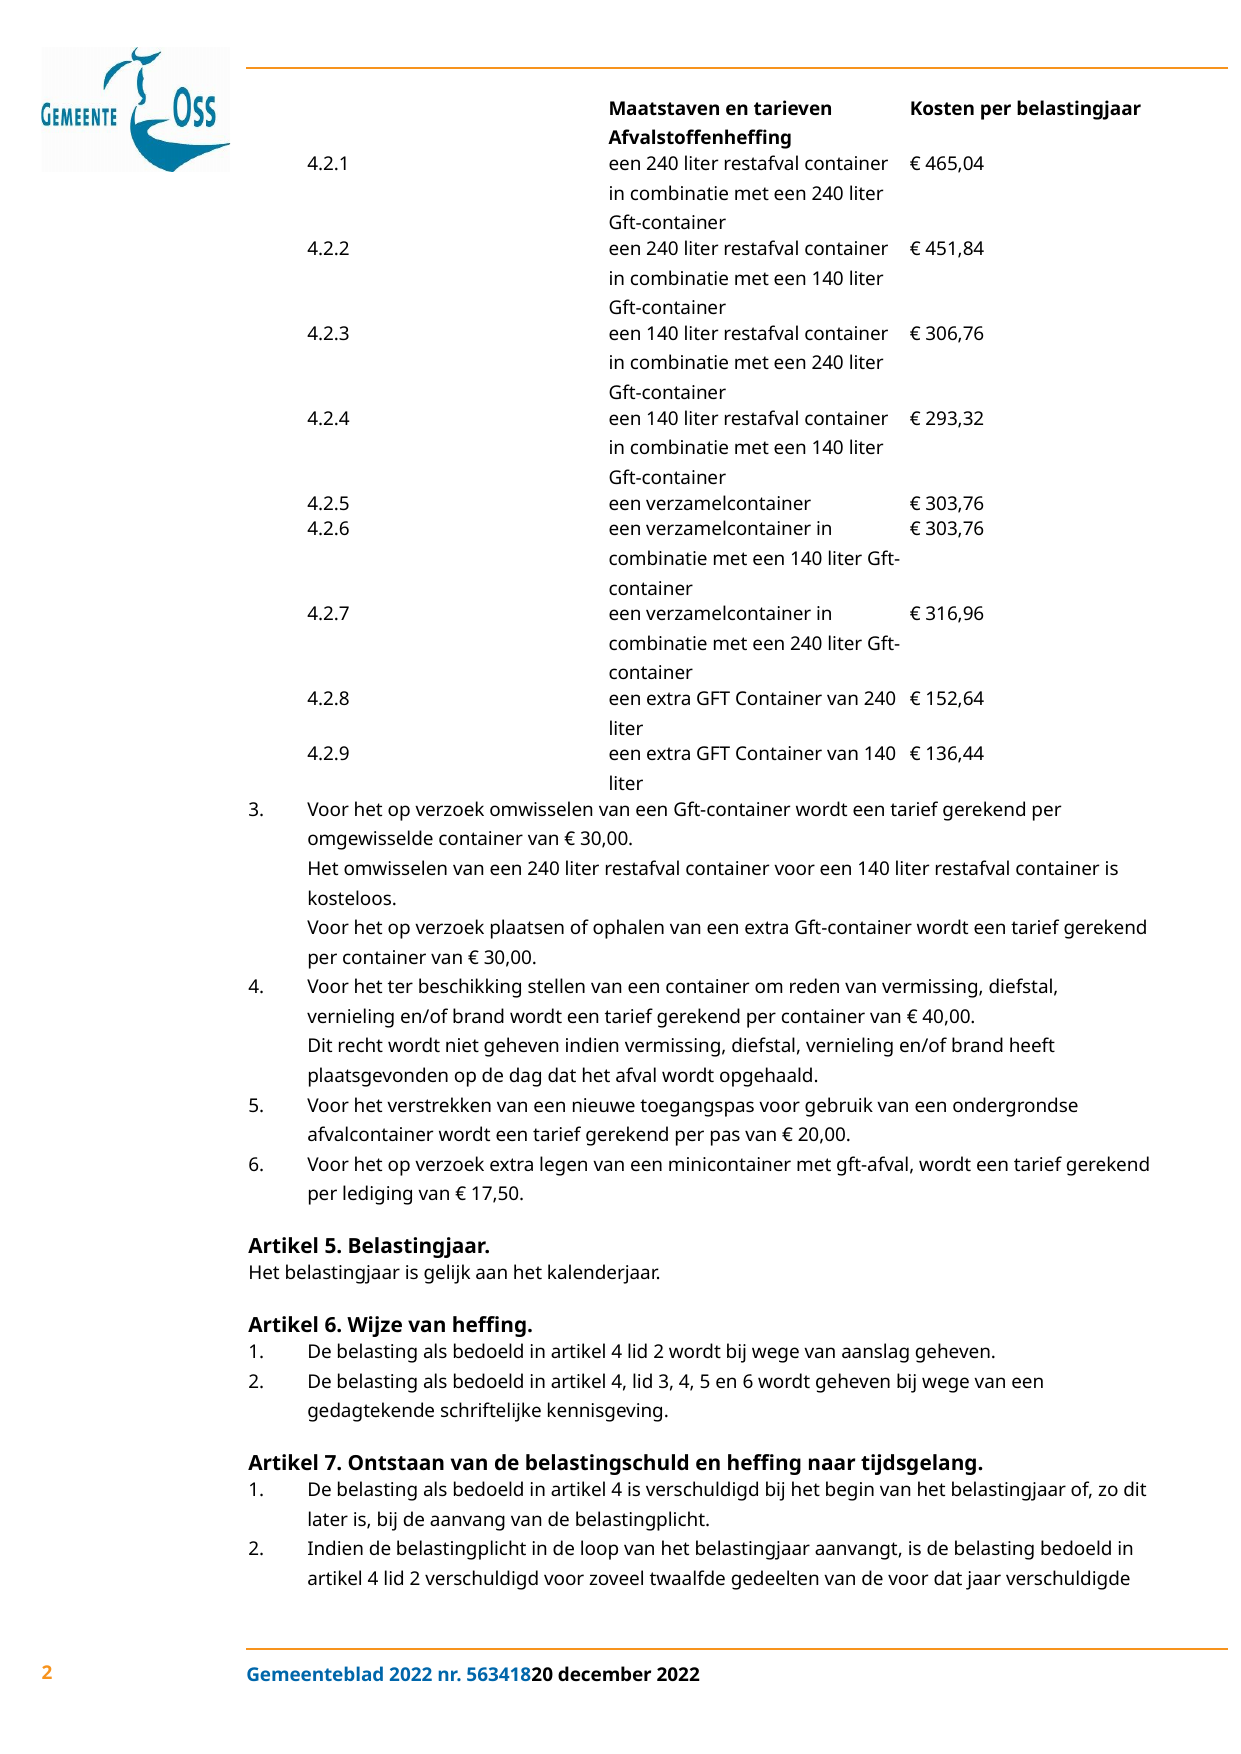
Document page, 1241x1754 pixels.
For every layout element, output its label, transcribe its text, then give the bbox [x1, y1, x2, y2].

table_cell 4.2.9 [307, 741, 608, 796]
table_cell € 316,96 [910, 600, 1211, 685]
list Het omwisselen van een 240 liter restafval container voor een 140 liter restafval container is kosteloos. [248, 855, 1152, 911]
table_cell een 240 liter restafval container in combinatie met een 140 liter Gft-container [608, 235, 909, 320]
list De belasting als bedoeld in artikel 4 is verschuldigd bij het begin van het belastingjaar of, zo dit later is, bij de aanvang van de belastingplicht. [248, 1476, 1152, 1532]
table_cell 4.2.7 [307, 600, 608, 685]
table_cell een extra GFT Container van 140 liter [608, 741, 909, 796]
table_cell een extra GFT Container van 240 liter [608, 685, 909, 741]
table_cell € 303,76 [910, 516, 1211, 600]
table_cell € 152,64 [910, 685, 1211, 741]
list Indien de belastingplicht in de loop van het belastingjaar aanvangt, is de belasting bedoeld in artikel 4 lid 2 verschuldigd voor zoveel twaalfde gedeelten van de voor dat jaar verschuldigde [248, 1536, 1152, 1591]
table_cell een 140 liter restafval container in combinatie met een 140 liter Gft-container [608, 405, 909, 490]
table_cell een verzamelcontainer in combinatie met een 240 liter Gft-container [608, 600, 909, 685]
list Voor het op verzoek plaatsen of ophalen van een extra Gft-container wordt een tarief gerekend per container van € 30,00. [248, 914, 1152, 970]
list Dit recht wordt niet geheven indien vermissing, diefstal, vernieling en/of brand heeft plaatsgevonden op de dag dat het afval wordt opgehaald. [248, 1033, 1152, 1088]
picture [41, 47, 231, 172]
table_cell € 303,76 [910, 490, 1211, 516]
table_cell € 136,44 [910, 741, 1211, 796]
list Voor het op verzoek extra legen van een minicontainer met gft-afval, wordt een tarief gerekend per lediging van € 17,50. [248, 1151, 1152, 1206]
table_cell een 140 liter restafval container in combinatie met een 240 liter Gft-container [608, 320, 909, 405]
table_cell € 306,76 [910, 320, 1211, 405]
table_cell 4.2.2 [307, 235, 608, 320]
table_cell een verzamelcontainer [608, 490, 909, 516]
table_cell een verzamelcontainer in combinatie met een 140 liter Gft-container [608, 516, 909, 600]
list De belasting als bedoeld in artikel 4, lid 3, 4, 5 en 6 wordt geheven bij wege van een gedagtekende schriftelijke kennisgeving. [248, 1368, 1152, 1423]
table_header [307, 95, 608, 150]
table_cell € 465,04 [910, 150, 1211, 235]
table_cell € 293,32 [910, 405, 1211, 490]
table_cell 4.2.8 [307, 685, 608, 741]
table_header Kosten per belastingjaar [910, 95, 1211, 150]
table_cell 4.2.1 [307, 150, 608, 235]
list Voor het ter beschikking stellen van een container om reden van vermissing, diefstal, vernieling en/of brand wordt een tarief gerekend per container van € 40,00. [248, 973, 1152, 1029]
table_cell 4.2.4 [307, 405, 608, 490]
list De belasting als bedoeld in artikel 4 lid 2 wordt bij wege van aanslag geheven. [248, 1338, 1152, 1364]
table_cell 4.2.3 [307, 320, 608, 405]
table_cell 4.2.6 [307, 516, 608, 600]
text Het belastingjaar is gelijk aan het kalenderjaar. [248, 1259, 1152, 1285]
table_header Maatstaven en tarieven Afvalstoffenheffing [608, 95, 909, 150]
text Artikel 5. Belastingjaar. [248, 1231, 1152, 1259]
text Artikel 7. Ontstaan van de belastingschuld en heffing naar tijdsgelang. [248, 1448, 1152, 1476]
list Voor het op verzoek omwisselen van een Gft-container wordt een tarief gerekend per omgewisselde container van € 30,00. [248, 796, 1152, 851]
table_cell € 451,84 [910, 235, 1211, 320]
table_cell een 240 liter restafval container in combinatie met een 240 liter Gft-container [608, 150, 909, 235]
table_cell 4.2.5 [307, 490, 608, 516]
list Voor het verstrekken van een nieuwe toegangspas voor gebruik van een ondergrondse afvalcontainer wordt een tarief gerekend per pas van € 20,00. [248, 1092, 1152, 1147]
text Artikel 6. Wijze van heffing. [248, 1310, 1152, 1338]
